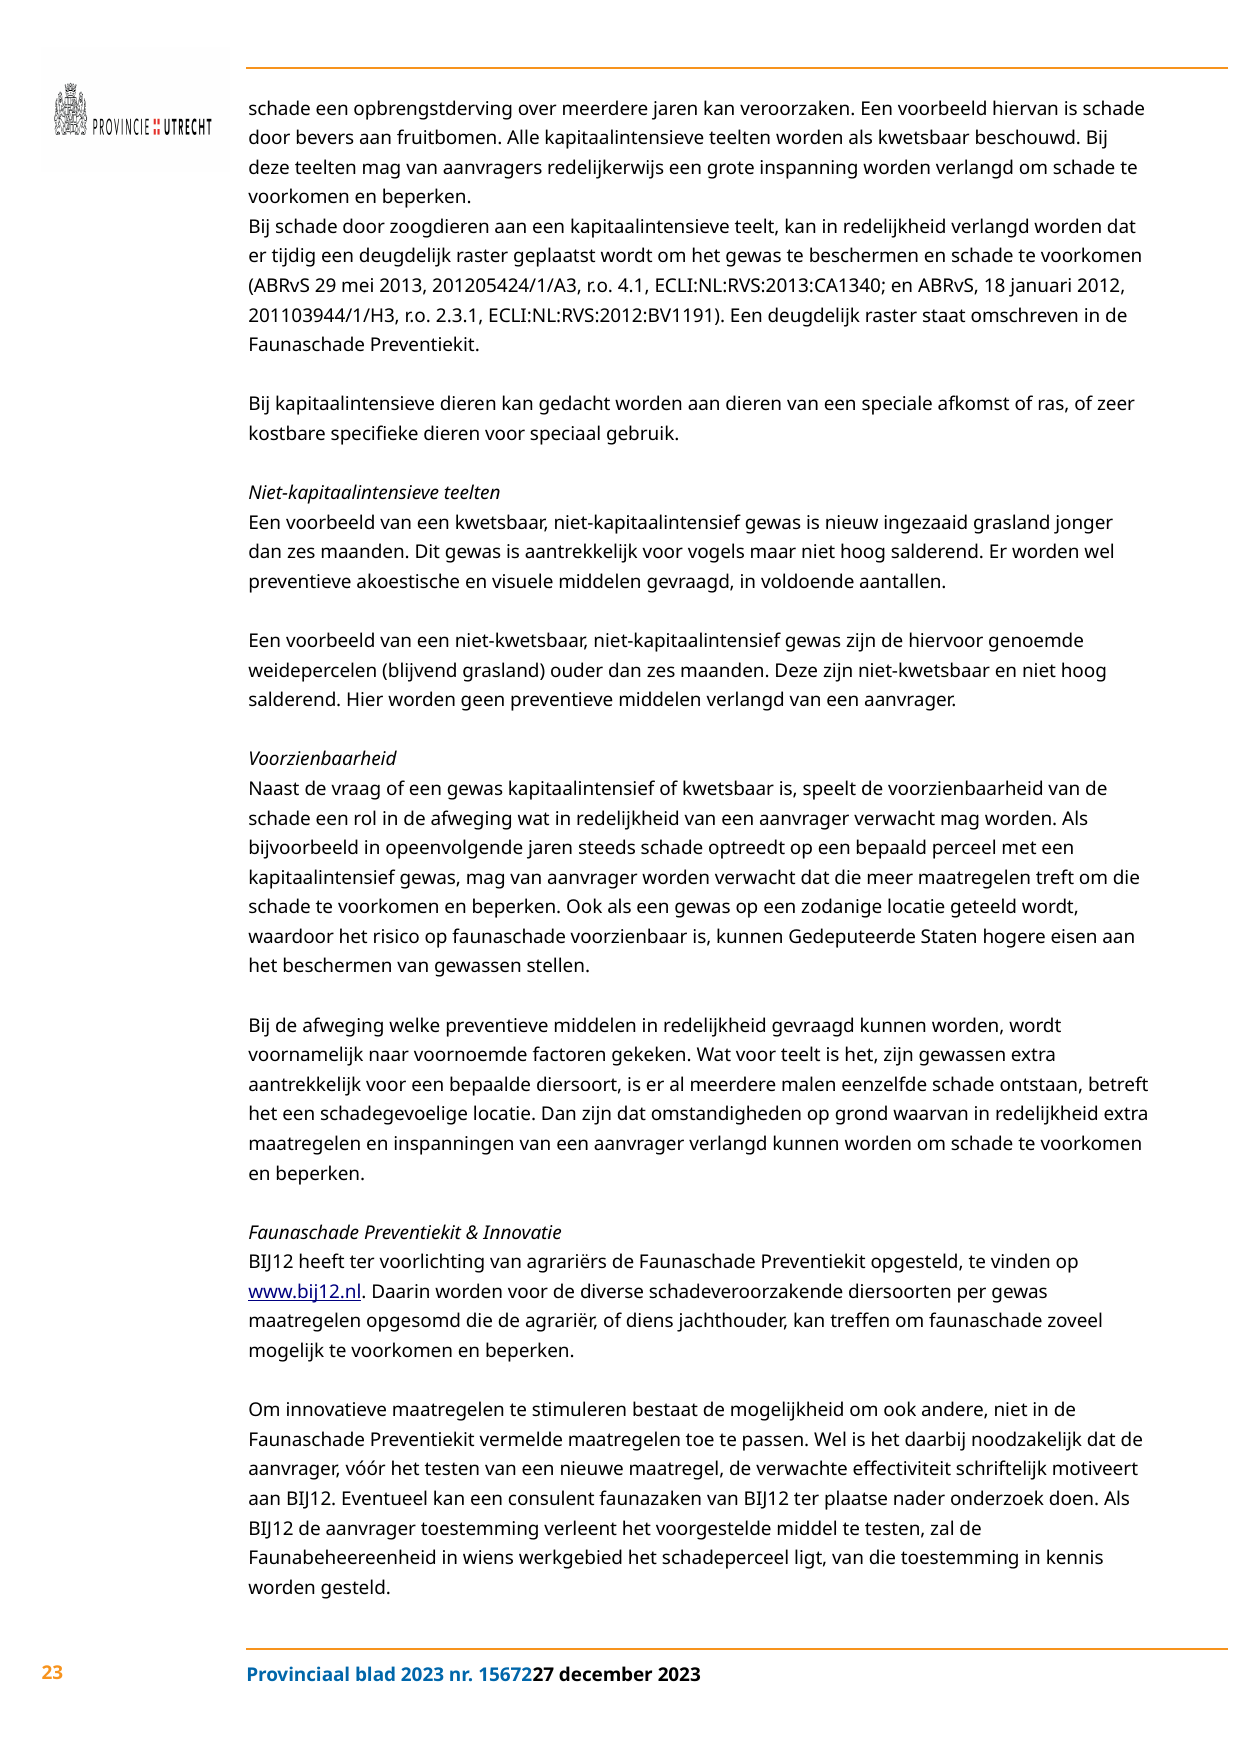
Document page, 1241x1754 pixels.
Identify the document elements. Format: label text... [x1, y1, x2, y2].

text Bij kapitaalintensieve dieren kan gedacht worden aan dieren van een speciale afkomst of ras, of zeer kostbare specifieke dieren voor speciaal gebruik. [248, 391, 1152, 446]
picture [41, 47, 231, 172]
text Bij schade door zoogdieren aan een kapitaalintensieve teelt, kan in redelijkheid verlangd worden dat er tijdig een deugdelijk raster geplaatst wordt om het gewas te beschermen en schade te voorkomen (ABRvS 29 mei 2013, 201205424/1/A3, r.o. 4.1, ECLI:NL:RVS:2013:CA1340; en ABRvS, 18 januari 2012, 201103944/1/H3, r.o. 2.3.1, ECLI:NL:RVS:2012:BV1191). Een deugdelijk raster staat omschreven in de Faunaschade Preventiekit. [248, 213, 1152, 357]
text Om innovatieve maatregelen te stimuleren bestaat de mogelijkheid om ook andere, niet in de Faunaschade Preventiekit vermelde maatregelen toe te passen. Wel is het daarbij noodzakelijk dat de aanvrager, vóór het testen van een nieuwe maatregel, de verwachte effectiviteit schriftelijk motiveert aan BIJ12. Eventueel kan een consulent faunazaken van BIJ12 ter plaatse nader onderzoek doen. Als BIJ12 de aanvrager toestemming verleent het voorgestelde middel te testen, zal de Faunabeheereenheid in wiens werkgebied het schadeperceel ligt, van die toestemming in kennis worden gesteld. [248, 1396, 1152, 1600]
text schade een opbrengstderving over meerdere jaren kan veroorzaken. Een voorbeeld hiervan is schade door bevers aan fruitbomen. Alle kapitaalintensieve teelten worden als kwetsbaar beschouwd. Bij deze teelten mag van aanvragers redelijkerwijs een grote inspanning worden verlangd om schade te voorkomen en beperken. [248, 95, 1152, 209]
text Niet-kapitaalintensieve teelten [248, 479, 1152, 505]
text BIJ12 heeft ter voorlichting van agrariërs de Faunaschade Preventiekit opgesteld, te vinden op www.bij12.nl. Daarin worden voor de diverse schadeveroorzakende diersoorten per gewas maatregelen opgesomd die de agrariër, of diens jachthouder, kan treffen om faunaschade zoveel mogelijk te voorkomen en beperken. [248, 1248, 1152, 1363]
text Voorzienbaarheid [248, 746, 1152, 771]
text Naast de vraag of een gewas kapitaalintensief of kwetsbaar is, speelt de voorzienbaarheid van de schade een rol in de afweging wat in redelijkheid van een aanvrager verwacht mag worden. Als bijvoorbeeld in opeenvolgende jaren steeds schade optreedt op een bepaald perceel met een kapitaalintensief gewas, mag van aanvrager worden verwacht dat die meer maatregelen treft om die schade te voorkomen en beperken. Ook als een gewas op een zodanige locatie geteeld wordt, waardoor het risico op faunaschade voorzienbaar is, kunnen Gedeputeerde Staten hogere eisen aan het beschermen van gewassen stellen. [248, 775, 1152, 978]
text Faunaschade Preventiekit & Innovatie [248, 1219, 1152, 1245]
text Een voorbeeld van een kwetsbaar, niet-kapitaalintensief gewas is nieuw ingezaaid grasland jonger dan zes maanden. Dit gewas is aantrekkelijk voor vogels maar niet hoog salderend. Er worden wel preventieve akoestische en visuele middelen gevraagd, in voldoende aantallen. [248, 509, 1152, 594]
text Bij de afweging welke preventieve middelen in redelijkheid gevraagd kunnen worden, wordt voornamelijk naar voornoemde factoren gekeken. Wat voor teelt is het, zijn gewassen extra aantrekkelijk voor een bepaalde diersoort, is er al meerdere malen eenzelfde schade ontstaan, betreft het een schadegevoelige locatie. Dan zijn dat omstandigheden op grond waarvan in redelijkheid extra maatregelen en inspanningen van een aanvrager verlangd kunnen worden om schade te voorkomen en beperken. [248, 1012, 1152, 1186]
text Een voorbeeld van een niet-kwetsbaar, niet-kapitaalintensief gewas zijn de hiervoor genoemde weidepercelen (blijvend grasland) ouder dan zes maanden. Deze zijn niet-kwetsbaar en niet hoog salderend. Hier worden geen preventieve middelen verlangd van een aanvrager. [248, 627, 1152, 712]
